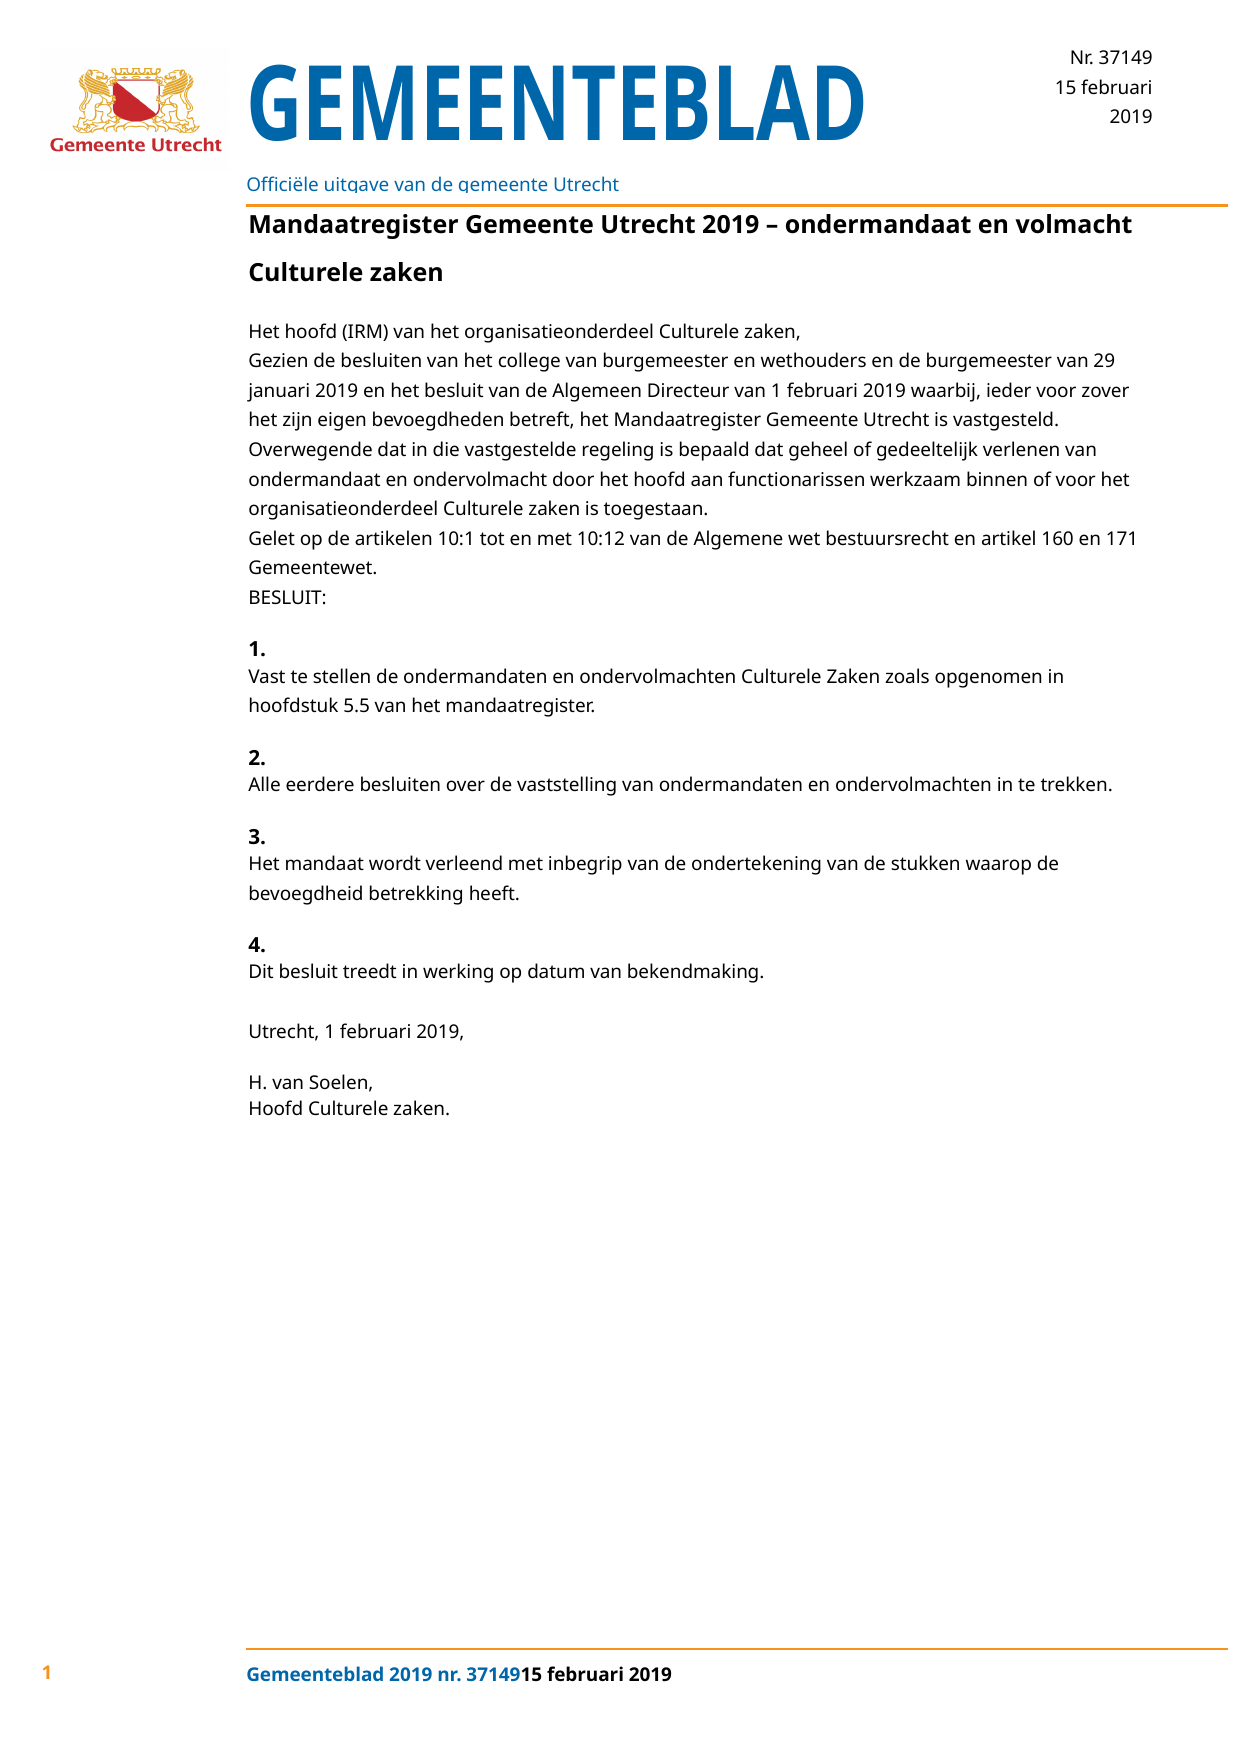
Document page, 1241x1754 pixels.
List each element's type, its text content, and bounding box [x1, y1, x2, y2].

text Alle eerdere besluiten over de vaststelling van ondermandaten en ondervolmachten in te trekken. [248, 771, 1152, 797]
text Het mandaat wordt verleend met inbegrip van de ondertekening van de stukken waarop de bevoegdheid betrekking heeft. [248, 850, 1152, 906]
text 3. [248, 822, 1152, 850]
text Utrecht, 1 februari 2019, [248, 1018, 1152, 1044]
text H. van Soelen, [248, 1069, 1152, 1095]
text 4. [248, 930, 1152, 959]
text Hoofd Culturele zaken. [248, 1095, 1152, 1121]
text 2. [248, 743, 1152, 771]
text BESLUIT: [248, 584, 1152, 610]
text Mandaatregister Gemeente Utrecht 2019 – ondermandaat en volmacht Culturele zaken [248, 207, 1152, 288]
text Dit besluit treedt in werking op datum van bekendmaking. [248, 959, 1152, 984]
text Gelet op de artikelen 10:1 tot en met 10:12 van de Algemene wet bestuursrecht en artikel 160 en 171 Gemeentewet. [248, 525, 1152, 580]
text Het hoofd (IRM) van het organisatieonderdeel Culturele zaken, [248, 318, 1152, 344]
text 1. [248, 634, 1152, 663]
text Gezien de besluiten van het college van burgemeester en wethouders en de burgemeester van 29 januari 2019 en het besluit van de Algemeen Directeur van 1 februari 2019 waarbij, ieder voor zover het zijn eigen bevoegdheden betreft, het Mandaatregister Gemeente Utrecht is vastgesteld. [248, 347, 1152, 432]
text Overwegende dat in die vastgestelde regeling is bepaald dat geheel of gedeeltelijk verlenen van ondermandaat en ondervolmacht door het hoofd aan functionarissen werkzaam binnen of voor het organisatieonderdeel Culturele zaken is toegestaan. [248, 436, 1152, 521]
text Vast te stellen de ondermandaten en ondervolmachten Culturele Zaken zoals opgenomen in hoofdstuk 5.5 van het mandaatregister. [248, 663, 1152, 718]
picture [41, 47, 231, 172]
